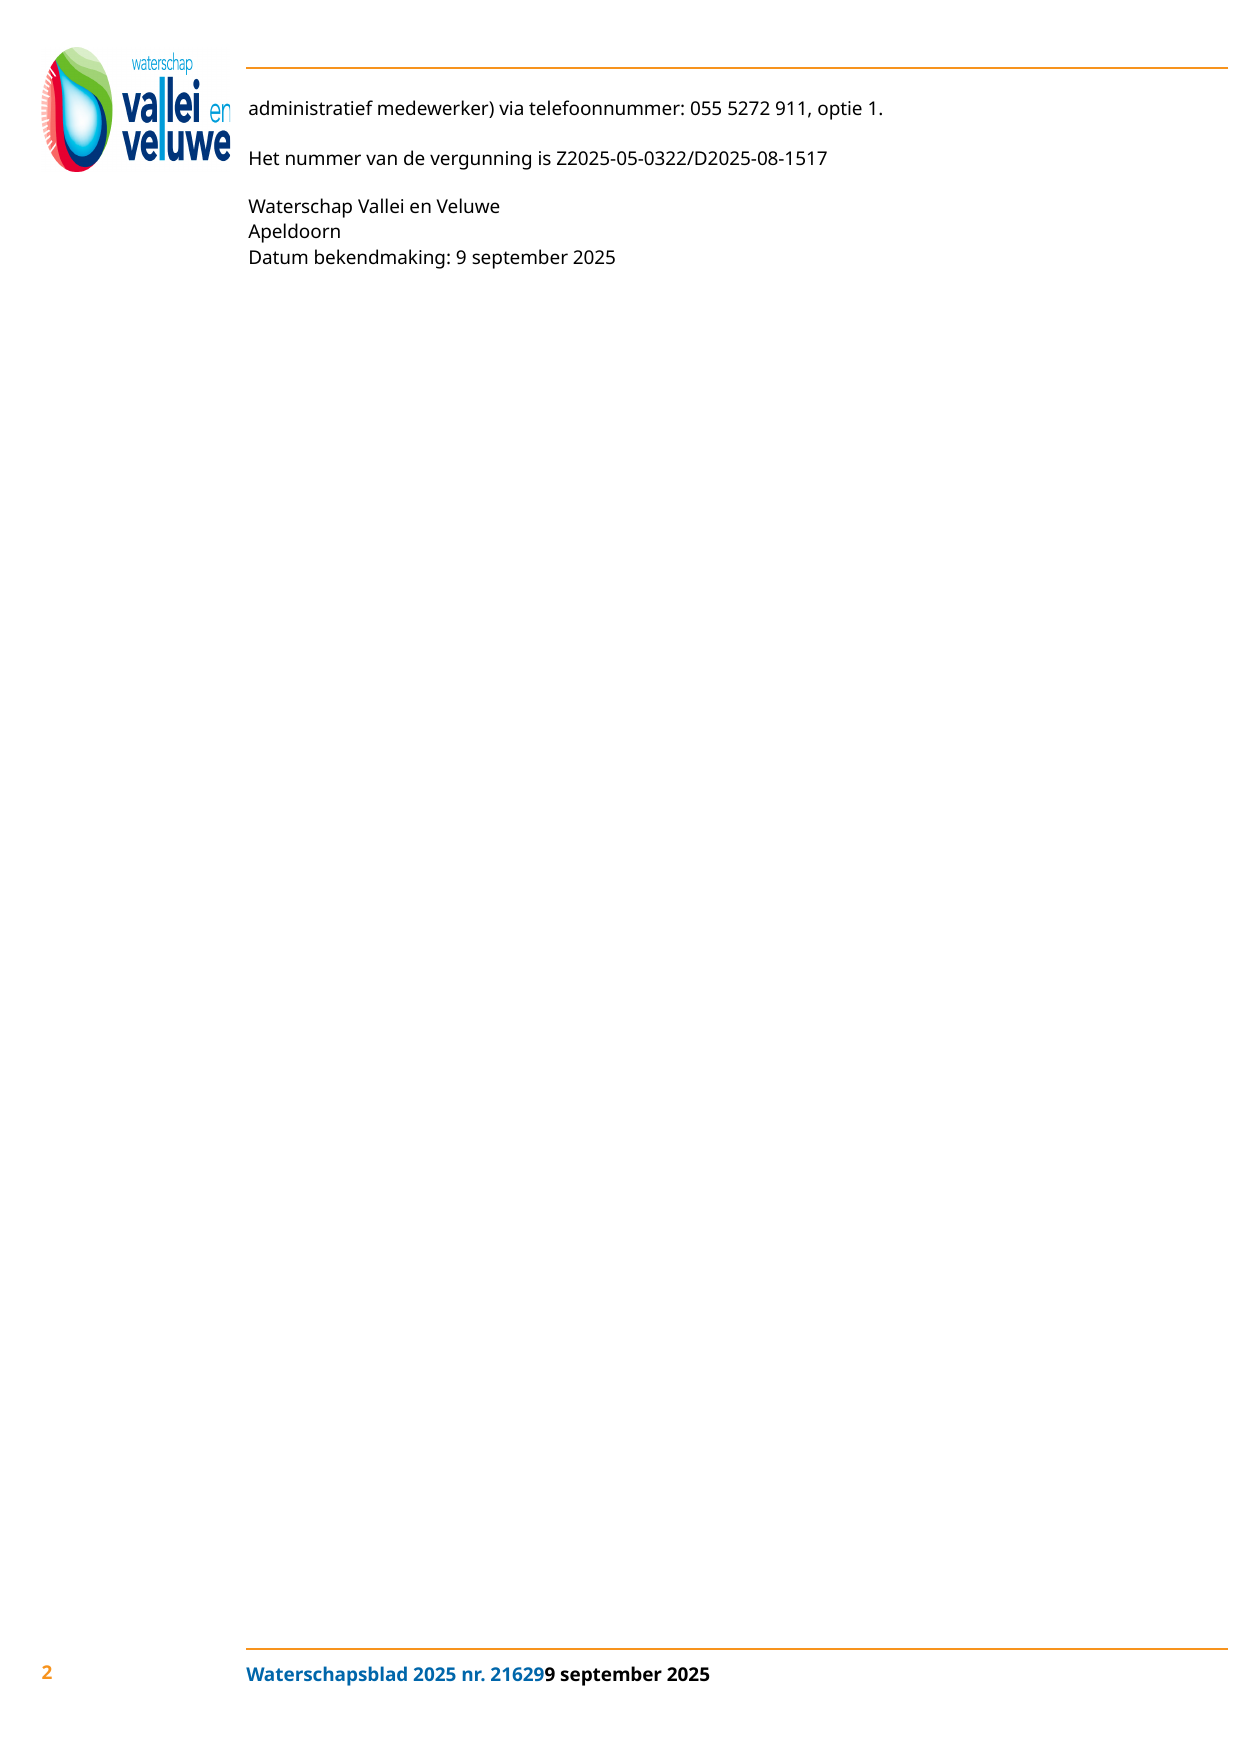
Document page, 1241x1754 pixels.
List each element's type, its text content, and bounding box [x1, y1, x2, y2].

text Datum bekendmaking: 9 september 2025 [248, 244, 1152, 270]
picture [41, 47, 231, 172]
text Het nummer van de vergunning is Z2025-05-0322/D2025-08-1517 [248, 145, 1152, 171]
text administratief medewerker) via telefoonnummer: 055 5272 911, optie 1. [248, 95, 1152, 121]
text Apeldoorn [248, 219, 1152, 244]
text Waterschap Vallei en Veluwe [248, 193, 1152, 219]
